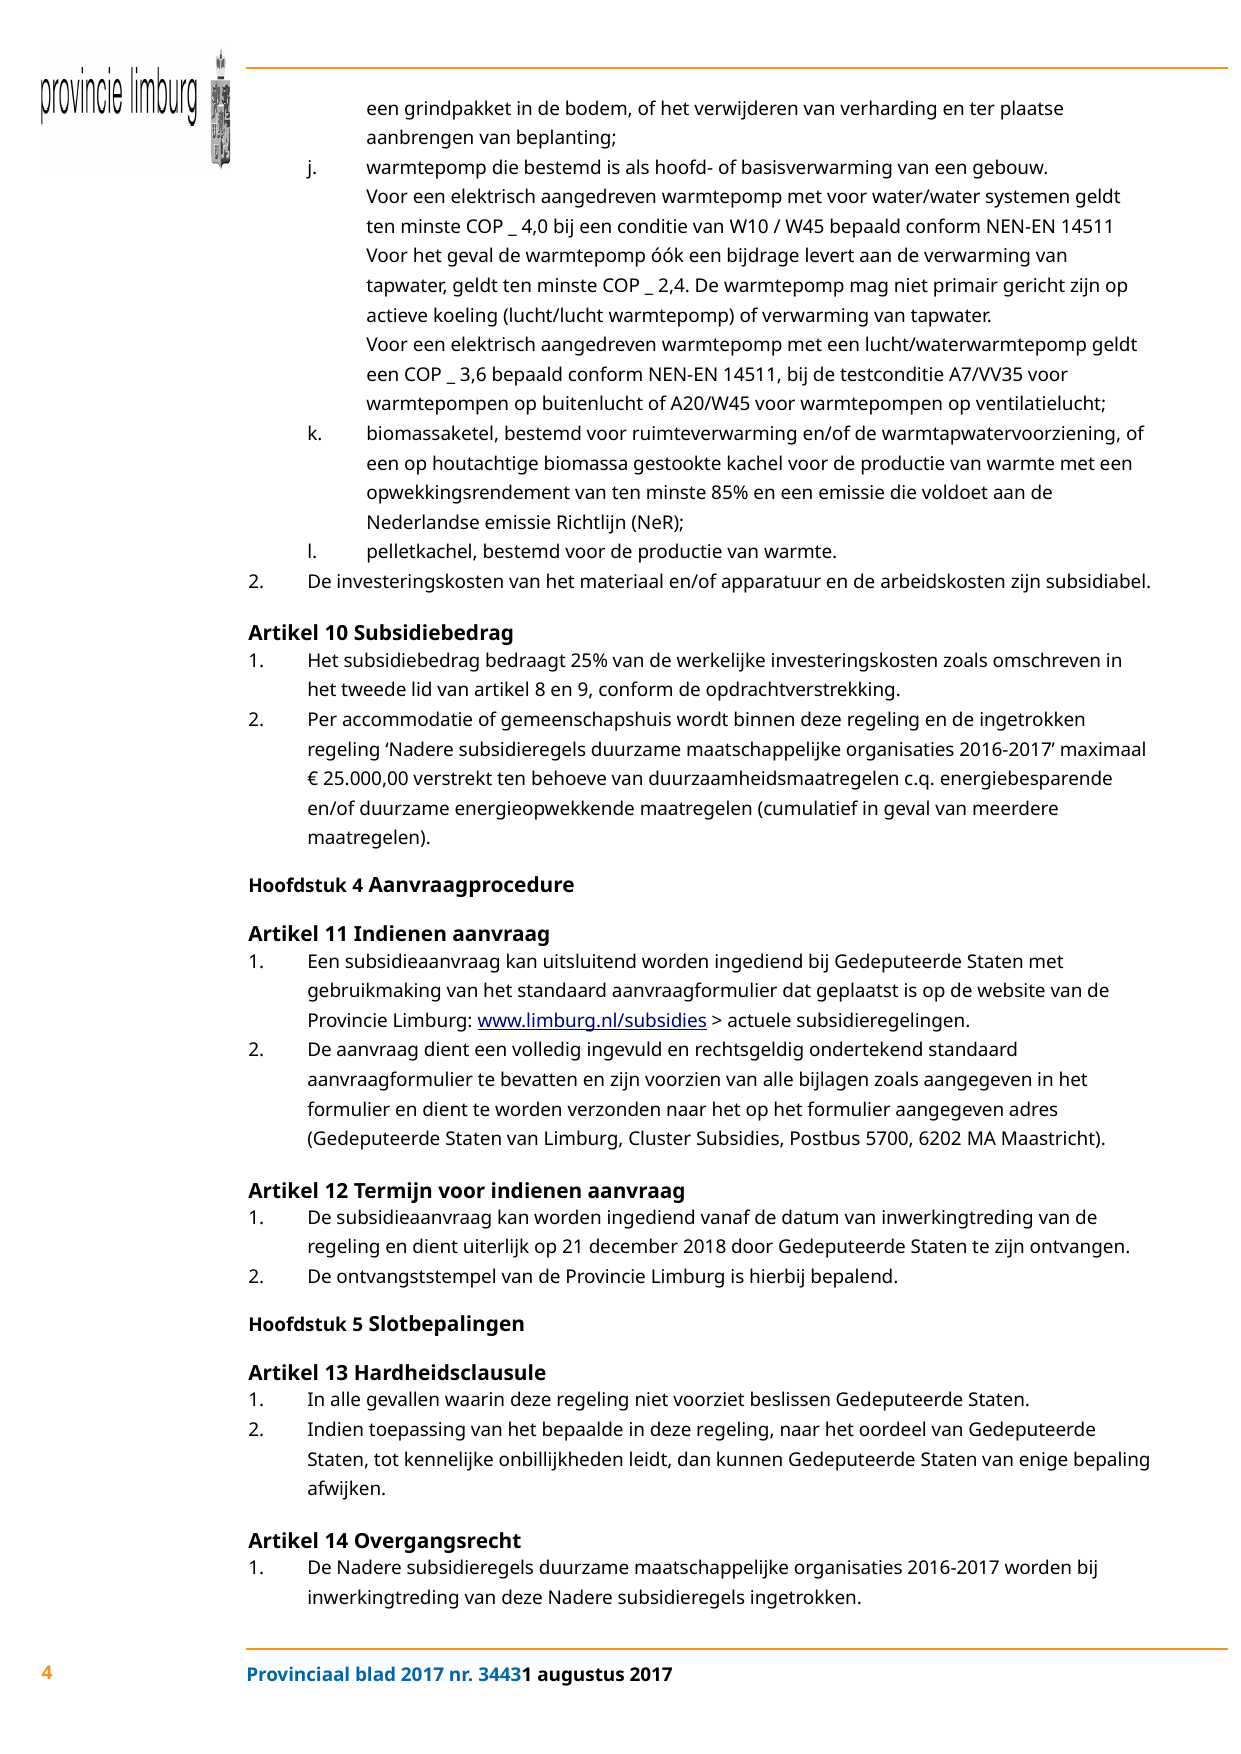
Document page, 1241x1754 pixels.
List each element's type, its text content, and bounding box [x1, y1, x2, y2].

text Hoofdstuk 4 Aanvraagprocedure [248, 870, 1152, 898]
list Indien toepassing van het bepaalde in deze regeling, naar het oordeel van Gedeputeerde Staten, tot kennelijke onbillijkheden leidt, dan kunnen Gedeputeerde Staten van enige bepaling afwijken. [248, 1416, 1152, 1501]
text Artikel 12 Termijn voor indienen aanvraag [248, 1176, 1152, 1204]
list pelletkachel, bestemd voor de productie van warmte. [307, 538, 1152, 564]
list In alle gevallen waarin deze regeling niet voorziet beslissen Gedeputeerde Staten. [248, 1387, 1152, 1412]
list De ontvangststempel van de Provincie Limburg is hierbij bepalend. [248, 1263, 1152, 1289]
list Een subsidieaanvraag kan uitsluitend worden ingediend bij Gedeputeerde Staten met gebruikmaking van het standaard aanvraagformulier dat geplaatst is op de website van de Provincie Limburg: www.limburg.nl/subsidies > actuele subsidieregelingen. [248, 948, 1152, 1033]
list een grindpakket in de bodem, of het verwijderen van verharding en ter plaatse aanbrengen van beplanting; [307, 95, 1152, 150]
text Artikel 10 Subsidiebedrag [248, 618, 1152, 647]
list De subsidieaanvraag kan worden ingediend vanaf de datum van inwerkingtreding van de regeling en dient uiterlijk op 21 december 2018 door Gedeputeerde Staten te zijn ontvangen. [248, 1204, 1152, 1259]
text Artikel 13 Hardheidsclausule [248, 1358, 1152, 1387]
text Artikel 11 Indienen aanvraag [248, 919, 1152, 948]
picture [41, 47, 231, 172]
list warmtepomp die bestemd is als hoofd- of basisverwarming van een gebouw. [307, 154, 1152, 180]
list De investeringskosten van het materiaal en/of apparatuur en de arbeidskosten zijn subsidiabel. [248, 568, 1152, 594]
text Hoofdstuk 5 Slotbepalingen [248, 1309, 1152, 1337]
list Voor een elektrisch aangedreven warmtepomp met een lucht/waterwarmtepomp geldt een COP _ 3,6 bepaald conform NEN-EN 14511, bij de testconditie A7/VV35 voor warmtepompen op buitenlucht of A20/W45 voor warmtepompen op ventilatielucht; [307, 331, 1152, 416]
list De aanvraag dient een volledig ingevuld en rechtsgeldig ondertekend standaard aanvraagformulier te bevatten en zijn voorzien van alle bijlagen zoals aangegeven in het formulier en dient te worden verzonden naar het op het formulier aangegeven adres (Gedeputeerde Staten van Limburg, Cluster Subsidies, Postbus 5700, 6202 MA Maastricht). [248, 1037, 1152, 1151]
text Artikel 14 Overgangsrecht [248, 1526, 1152, 1554]
list biomassaketel, bestemd voor ruimteverwarming en/of de warmtapwatervoorziening, of een op houtachtige biomassa gestookte kachel voor de productie van warmte met een opwekkingsrendement van ten minste 85% en een emissie die voldoet aan de Nederlandse emissie Richtlijn (NeR); [307, 420, 1152, 535]
list Per accommodatie of gemeenschapshuis wordt binnen deze regeling en de ingetrokken regeling ‘Nadere subsidieregels duurzame maatschappelijke organisaties 2016-2017’ maximaal € 25.000,00 verstrekt ten behoeve van duurzaamheidsmaatregelen c.q. energiebesparende en/of duurzame energieopwekkende maatregelen (cumulatief in geval van meerdere maatregelen). [248, 706, 1152, 850]
list Het subsidiebedrag bedraagt 25% van de werkelijke investeringskosten zoals omschreven in het tweede lid van artikel 8 en 9, conform de opdrachtverstrekking. [248, 647, 1152, 702]
list Voor een elektrisch aangedreven warmtepomp met voor water/water systemen geldt ten minste COP _ 4,0 bij een conditie van W10 / W45 bepaald conform NEN-EN 14511 Voor het geval de warmtepomp óók een bijdrage levert aan de verwarming van tapwater, geldt ten minste COP _ 2,4. De warmtepomp mag niet primair gericht zijn op actieve koeling (lucht/lucht warmtepomp) of verwarming van tapwater. [307, 183, 1152, 328]
list De Nadere subsidieregels duurzame maatschappelijke organisaties 2016-2017 worden bij inwerkingtreding van deze Nadere subsidieregels ingetrokken. [248, 1554, 1152, 1609]
